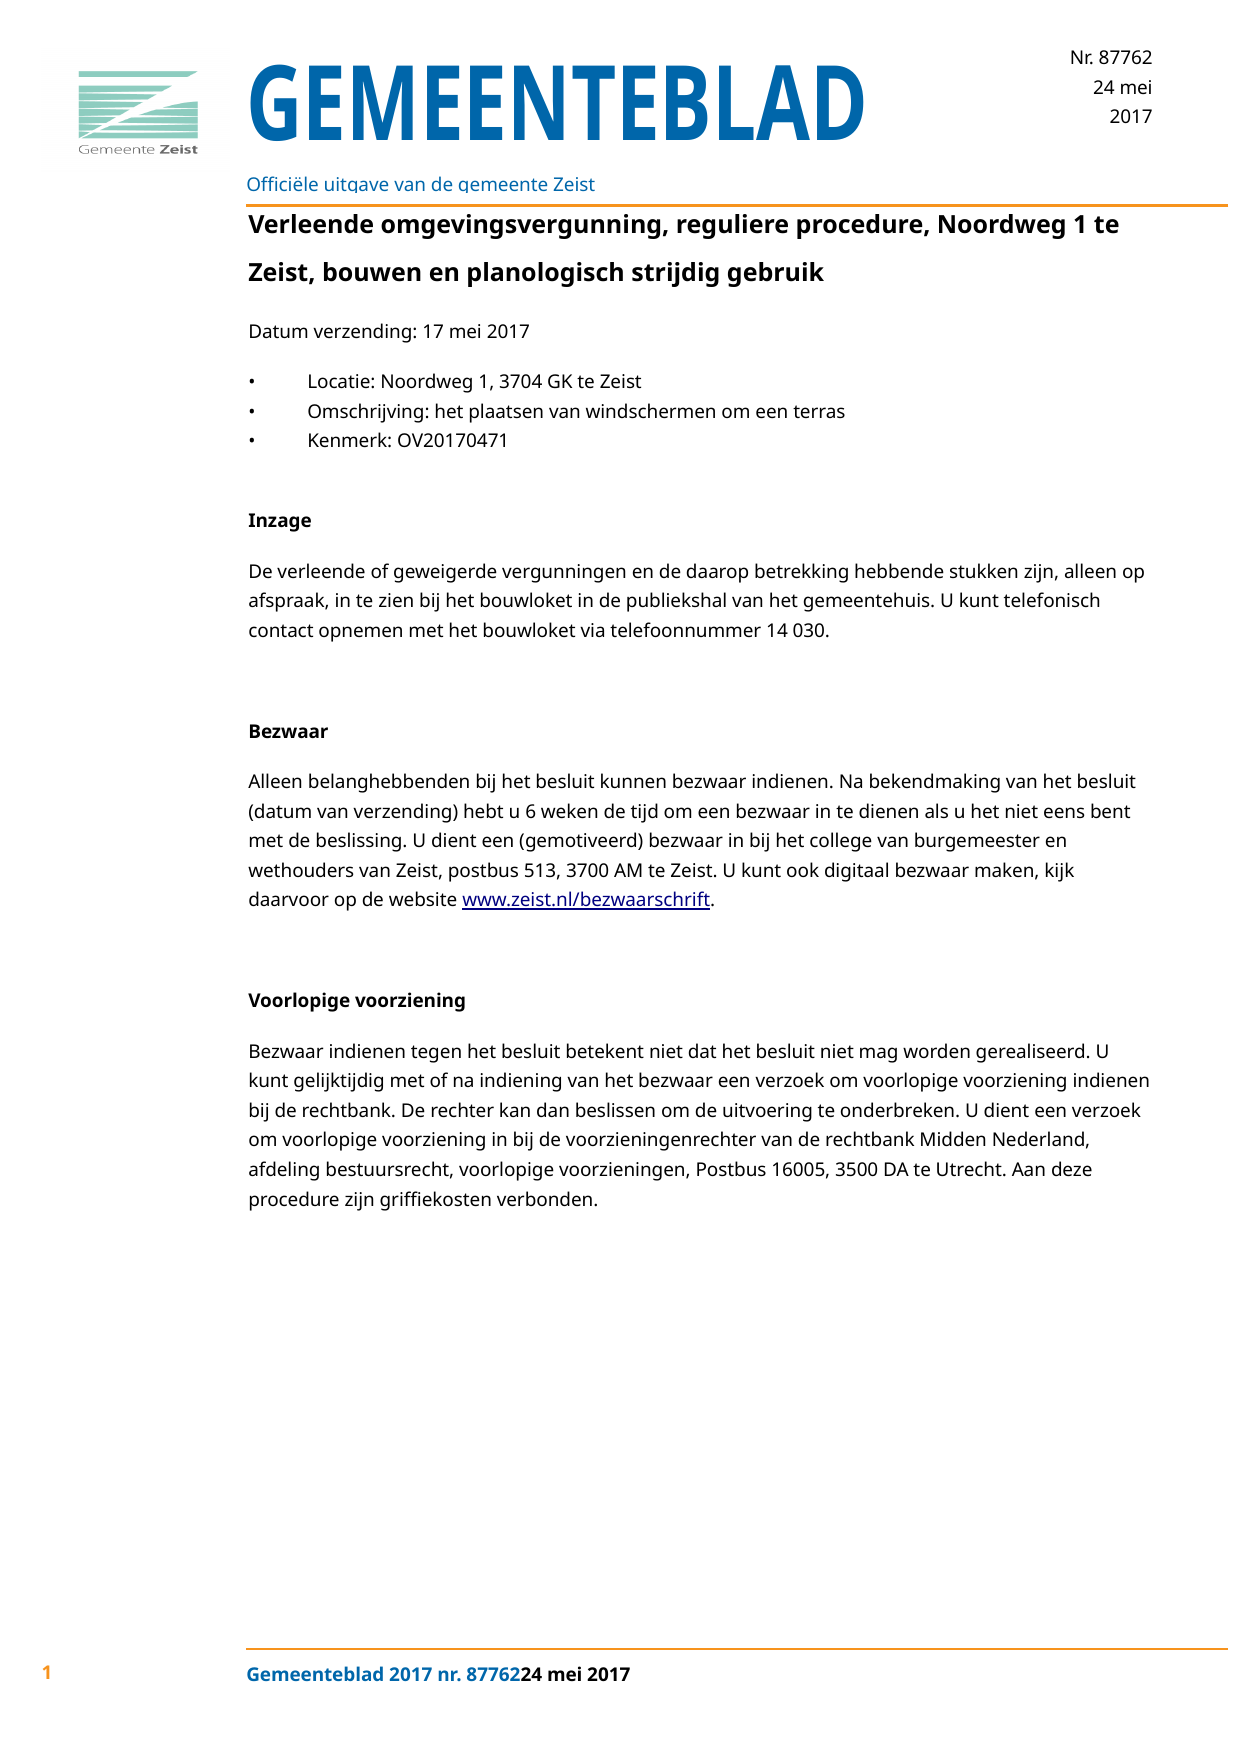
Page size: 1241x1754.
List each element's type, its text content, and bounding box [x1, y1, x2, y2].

text Inzage [248, 507, 1152, 533]
text Datum verzending: 17 mei 2017 [248, 318, 1152, 344]
text Alleen belanghebbenden bij het besluit kunnen bezwaar indienen. Na bekendmaking van het besluit (datum van verzending) hebt u 6 weken de tijd om een bezwaar in te dienen als u het niet eens bent met de beslissing. U dient een (gemotiveerd) bezwaar in bij het college van burgemeester en wethouders van Zeist, postbus 513, 3700 AM te Zeist. U kunt ook digitaal bezwaar maken, kijk daarvoor op de website www.zeist.nl/bezwaarschrift. [248, 768, 1152, 912]
list Kenmerk: OV20170471 [248, 427, 1152, 453]
text De verleende of geweigerde vergunningen en de daarop betrekking hebbende stukken zijn, alleen op afspraak, in te zien bij het bouwloket in de publiekshal van het gemeentehuis. U kunt telefonisch contact opnemen met het bouwloket via telefoonnummer 14 030. [248, 558, 1152, 643]
picture [41, 47, 231, 172]
text Bezwaar indienen tegen het besluit betekent niet dat het besluit niet mag worden gerealiseerd. U kunt gelijktijdig met of na indiening van het bezwaar een verzoek om voorlopige voorziening indienen bij de rechtbank. De rechter kan dan beslissen om de uitvoering te onderbreken. U dient een verzoek om voorlopige voorziening in bij de voorzieningenrechter van de rechtbank Midden Nederland, afdeling bestuursrecht, voorlopige voorzieningen, Postbus 16005, 3500 DA te Utrecht. Aan deze procedure zijn griffiekosten verbonden. [248, 1038, 1152, 1212]
text Voorlopige voorziening [248, 987, 1152, 1013]
list Locatie: Noordweg 1, 3704 GK te Zeist [248, 368, 1152, 394]
list Omschrijving: het plaatsen van windschermen om een terras [248, 398, 1152, 424]
text Verleende omgevingsvergunning, reguliere procedure, Noordweg 1 te Zeist, bouwen en planologisch strijdig gebruik [248, 207, 1152, 288]
text Bezwaar [248, 718, 1152, 744]
